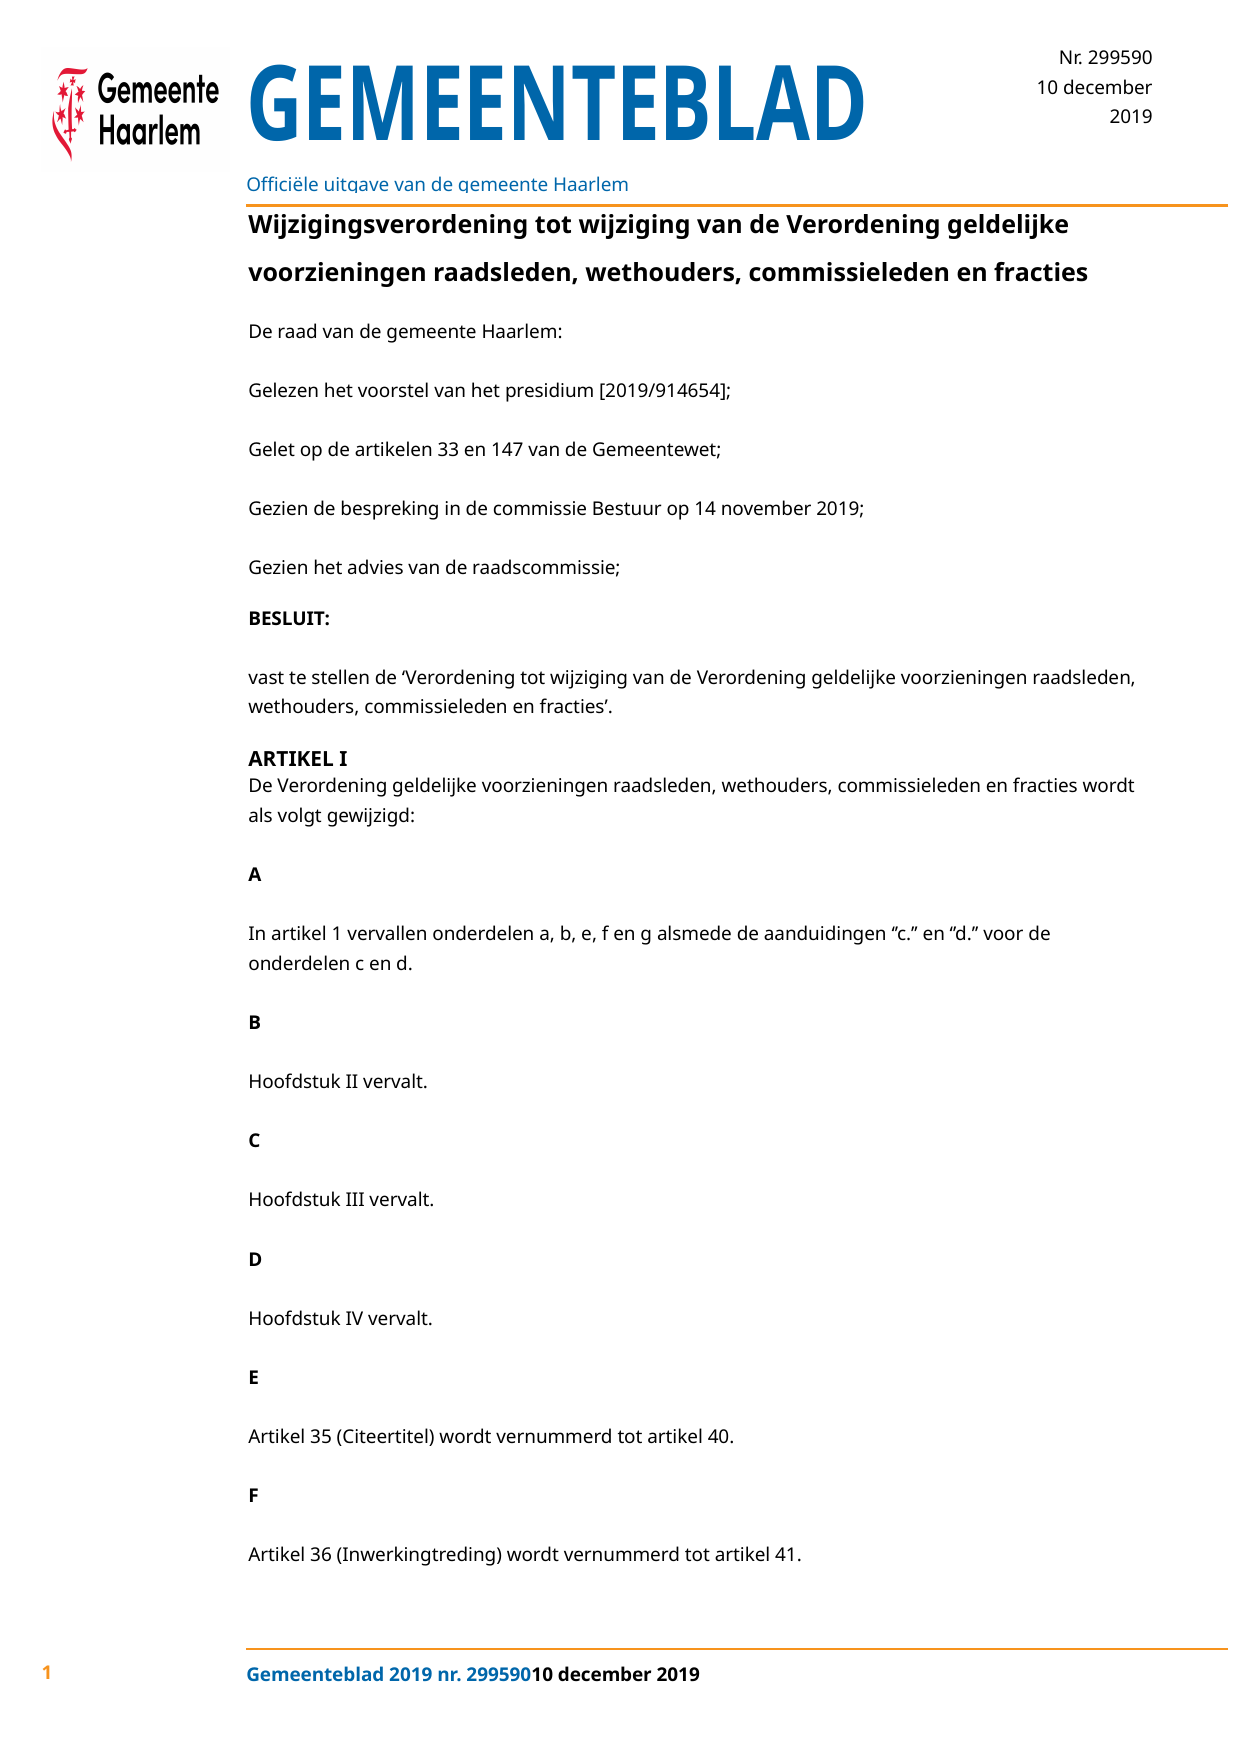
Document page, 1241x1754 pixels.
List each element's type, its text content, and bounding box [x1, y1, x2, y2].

text Gezien de bespreking in de commissie Bestuur op 14 november 2019; [248, 495, 1152, 521]
text A [248, 861, 1152, 887]
text De Verordening geldelijke voorzieningen raadsleden, wethouders, commissieleden en fracties wordt als volgt gewijzigd: [248, 772, 1152, 828]
text C [248, 1127, 1152, 1153]
text D [248, 1246, 1152, 1272]
text Hoofdstuk II vervalt. [248, 1068, 1152, 1094]
text BESLUIT: [248, 605, 1152, 631]
text Gezien het advies van de raadscommissie; [248, 554, 1152, 580]
text In artikel 1 vervallen onderdelen a, b, e, f en g alsmede de aanduidingen ‘’c.’’ en ‘’d.’’ voor de onderdelen c en d. [248, 920, 1152, 976]
text Wijzigingsverordening tot wijziging van de Verordening geldelijke voorzieningen raadsleden, wethouders, commissieleden en fracties [248, 207, 1152, 288]
text F [248, 1482, 1152, 1508]
text Gelet op de artikelen 33 en 147 van de Gemeentewet; [248, 436, 1152, 462]
text Gelezen het voorstel van het presidium [2019/914654]; [248, 377, 1152, 403]
text Hoofdstuk III vervalt. [248, 1187, 1152, 1212]
text B [248, 1009, 1152, 1035]
picture [41, 47, 231, 172]
text vast te stellen de ‘Verordening tot wijziging van de Verordening geldelijke voorzieningen raadsleden, wethouders, commissieleden en fracties’. [248, 664, 1152, 719]
text E [248, 1364, 1152, 1390]
text De raad van de gemeente Haarlem: [248, 318, 1152, 344]
text Artikel 35 (Citeertitel) wordt vernummerd tot artikel 40. [248, 1423, 1152, 1449]
text Artikel 36 (Inwerkingtreding) wordt vernummerd tot artikel 41. [248, 1542, 1152, 1567]
text ARTIKEL I [248, 744, 1152, 772]
text Hoofdstuk IV vervalt. [248, 1305, 1152, 1331]
